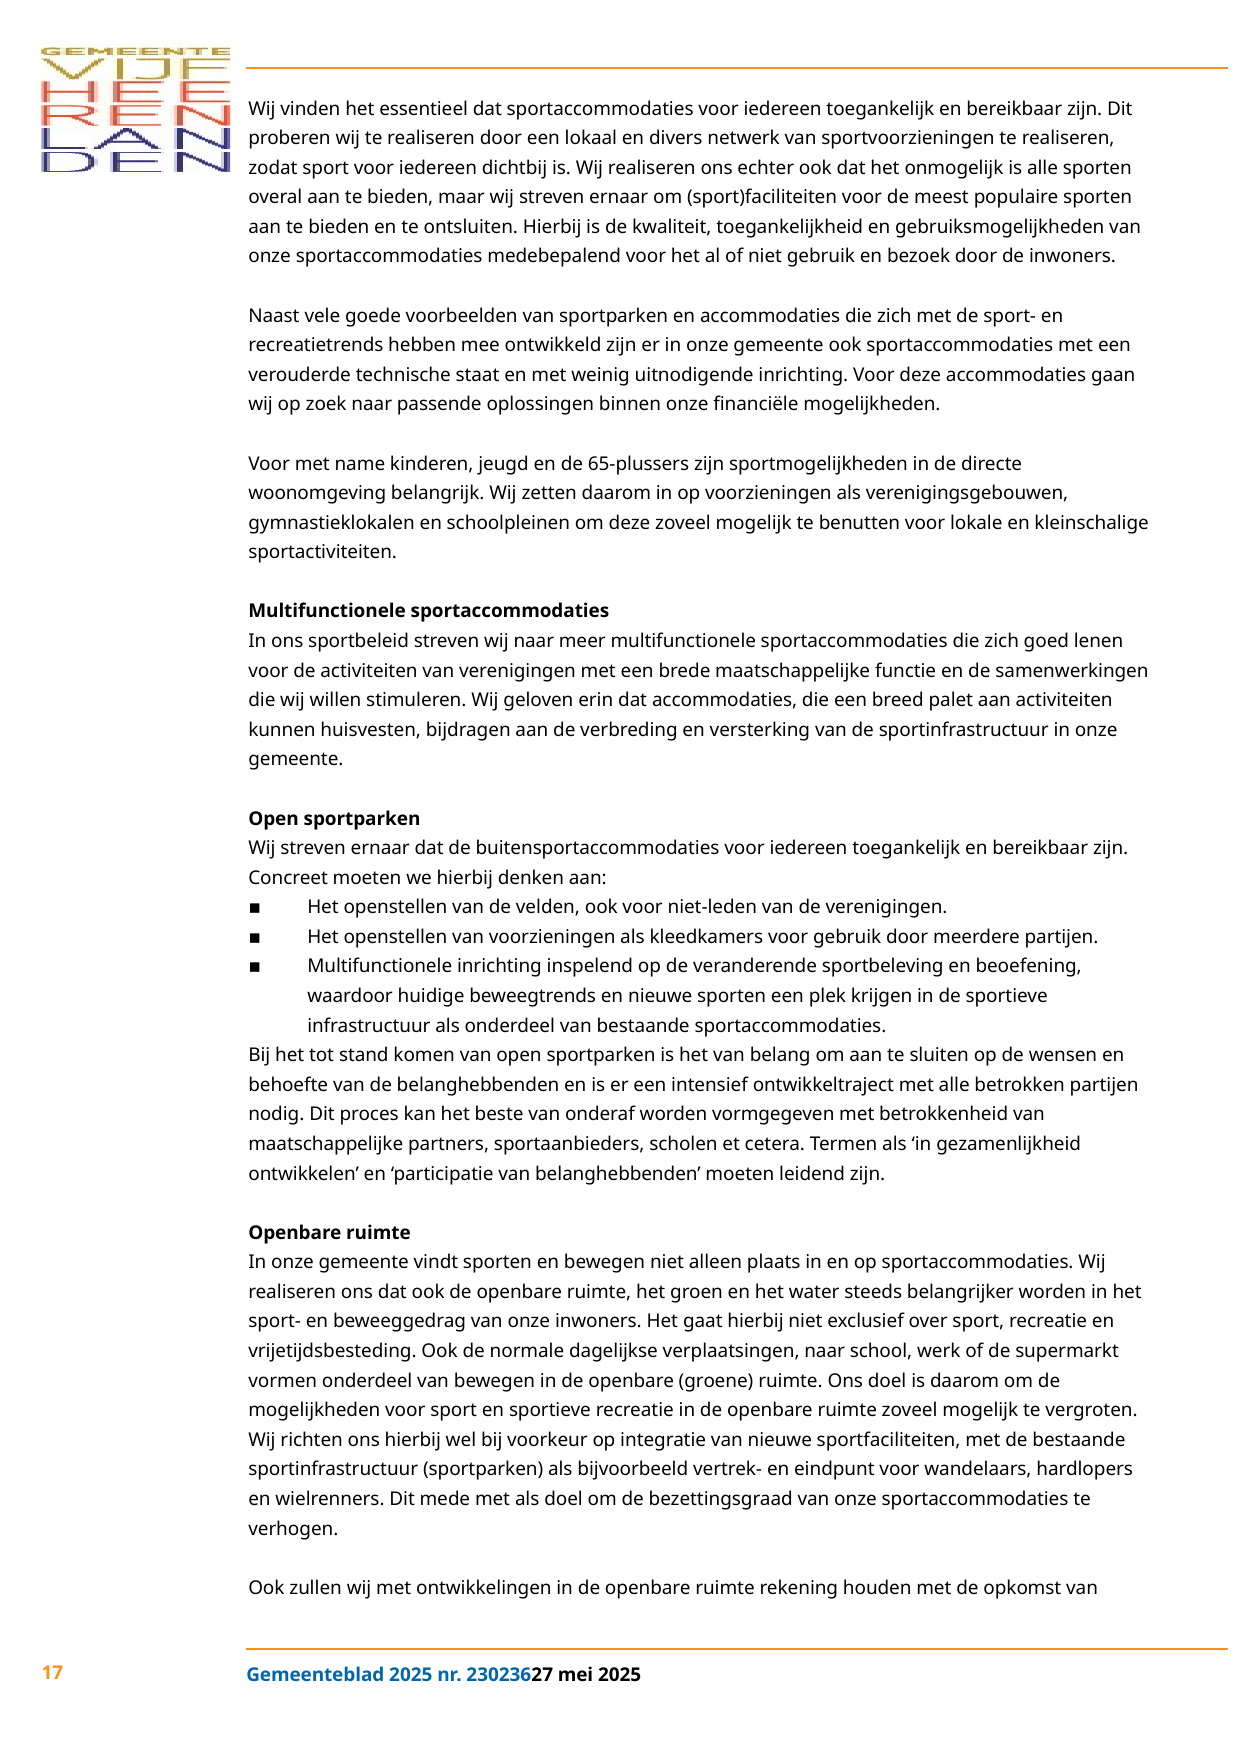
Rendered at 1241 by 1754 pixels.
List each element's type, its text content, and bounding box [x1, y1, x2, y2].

text In onze gemeente vindt sporten en bewegen niet alleen plaats in en op sportaccommodaties. Wij realiseren ons dat ook de openbare ruimte, het groen en het water steeds belangrijker worden in het sport- en beweeggedrag van onze inwoners. Het gaat hierbij niet exclusief over sport, recreatie en vrijetijdsbesteding. Ook de normale dagelijkse verplaatsingen, naar school, werk of de supermarkt vormen onderdeel van bewegen in de openbare (groene) ruimte. Ons doel is daarom om de mogelijkheden voor sport en sportieve recreatie in de openbare ruimte zoveel mogelijk te vergroten. Wij richten ons hierbij wel bij voorkeur op integratie van nieuwe sportfaciliteiten, met de bestaande sportinfrastructuur (sportparken) als bijvoorbeeld vertrek- en eindpunt voor wandelaars, hardlopers en wielrenners. Dit mede met als doel om de bezettingsgraad van onze sportaccommodaties te verhogen. [248, 1248, 1152, 1541]
text In ons sportbeleid streven wij naar meer multifunctionele sportaccommodaties die zich goed lenen voor de activiteiten van verenigingen met een brede maatschappelijke functie en de samenwerkingen die wij willen stimuleren. Wij geloven erin dat accommodaties, die een breed palet aan activiteiten kunnen huisvesten, bijdragen aan de verbreding en versterking van de sportinfrastructuur in onze gemeente. [248, 627, 1152, 771]
list Multifunctionele inrichting inspelend op de veranderende sportbeleving en beoefening, waardoor huidige beweegtrends en nieuwe sporten een plek krijgen in de sportieve infrastructuur als onderdeel van bestaande sportaccommodaties. [248, 953, 1152, 1038]
text Ook zullen wij met ontwikkelingen in de openbare ruimte rekening houden met de opkomst van [248, 1574, 1152, 1600]
text Naast vele goede voorbeelden van sportparken en accommodaties die zich met de sport- en recreatietrends hebben mee ontwikkeld zijn er in onze gemeente ook sportaccommodaties met een verouderde technische staat en met weinig uitnodigende inrichting. Voor deze accommodaties gaan wij op zoek naar passende oplossingen binnen onze financiële mogelijkheden. [248, 302, 1152, 416]
text Wij vinden het essentieel dat sportaccommodaties voor iedereen toegankelijk en bereikbaar zijn. Dit proberen wij te realiseren door een lokaal en divers netwerk van sportvoorzieningen te realiseren, zodat sport voor iedereen dichtbij is. Wij realiseren ons echter ook dat het onmogelijk is alle sporten overal aan te bieden, maar wij streven ernaar om (sport)faciliteiten voor de meest populaire sporten aan te bieden en te ontsluiten. Hierbij is de kwaliteit, toegankelijkheid en gebruiksmogelijkheden van onze sportaccommodaties medebepalend voor het al of niet gebruik en bezoek door de inwoners. [248, 95, 1152, 268]
text Bij het tot stand komen van open sportparken is het van belang om aan te sluiten op de wensen en behoefte van de belanghebbenden en is er een intensief ontwikkeltraject met alle betrokken partijen nodig. Dit proces kan het beste van onderaf worden vormgegeven met betrokkenheid van maatschappelijke partners, sportaanbieders, scholen et cetera. Termen als ‘in gezamenlijkheid ontwikkelen’ en ‘participatie van belanghebbenden’ moeten leidend zijn. [248, 1041, 1152, 1186]
text Wij streven ernaar dat de buitensportaccommodaties voor iedereen toegankelijk en bereikbaar zijn. Concreet moeten we hierbij denken aan: [248, 834, 1152, 890]
picture [41, 47, 231, 172]
list Het openstellen van de velden, ook voor niet-leden van de verenigingen. [248, 893, 1152, 919]
list Het openstellen van voorzieningen als kleedkamers voor gebruik door meerdere partijen. [248, 923, 1152, 949]
text Open sportparken [248, 805, 1152, 831]
text Voor met name kinderen, jeugd en de 65-plussers zijn sportmogelijkheden in de directe woonomgeving belangrijk. Wij zetten daarom in op voorzieningen als verenigingsgebouwen, gymnastieklokalen en schoolpleinen om deze zoveel mogelijk te benutten voor lokale en kleinschalige sportactiviteiten. [248, 450, 1152, 564]
text Multifunctionele sportaccommodaties [248, 598, 1152, 623]
text Openbare ruimte [248, 1219, 1152, 1245]
